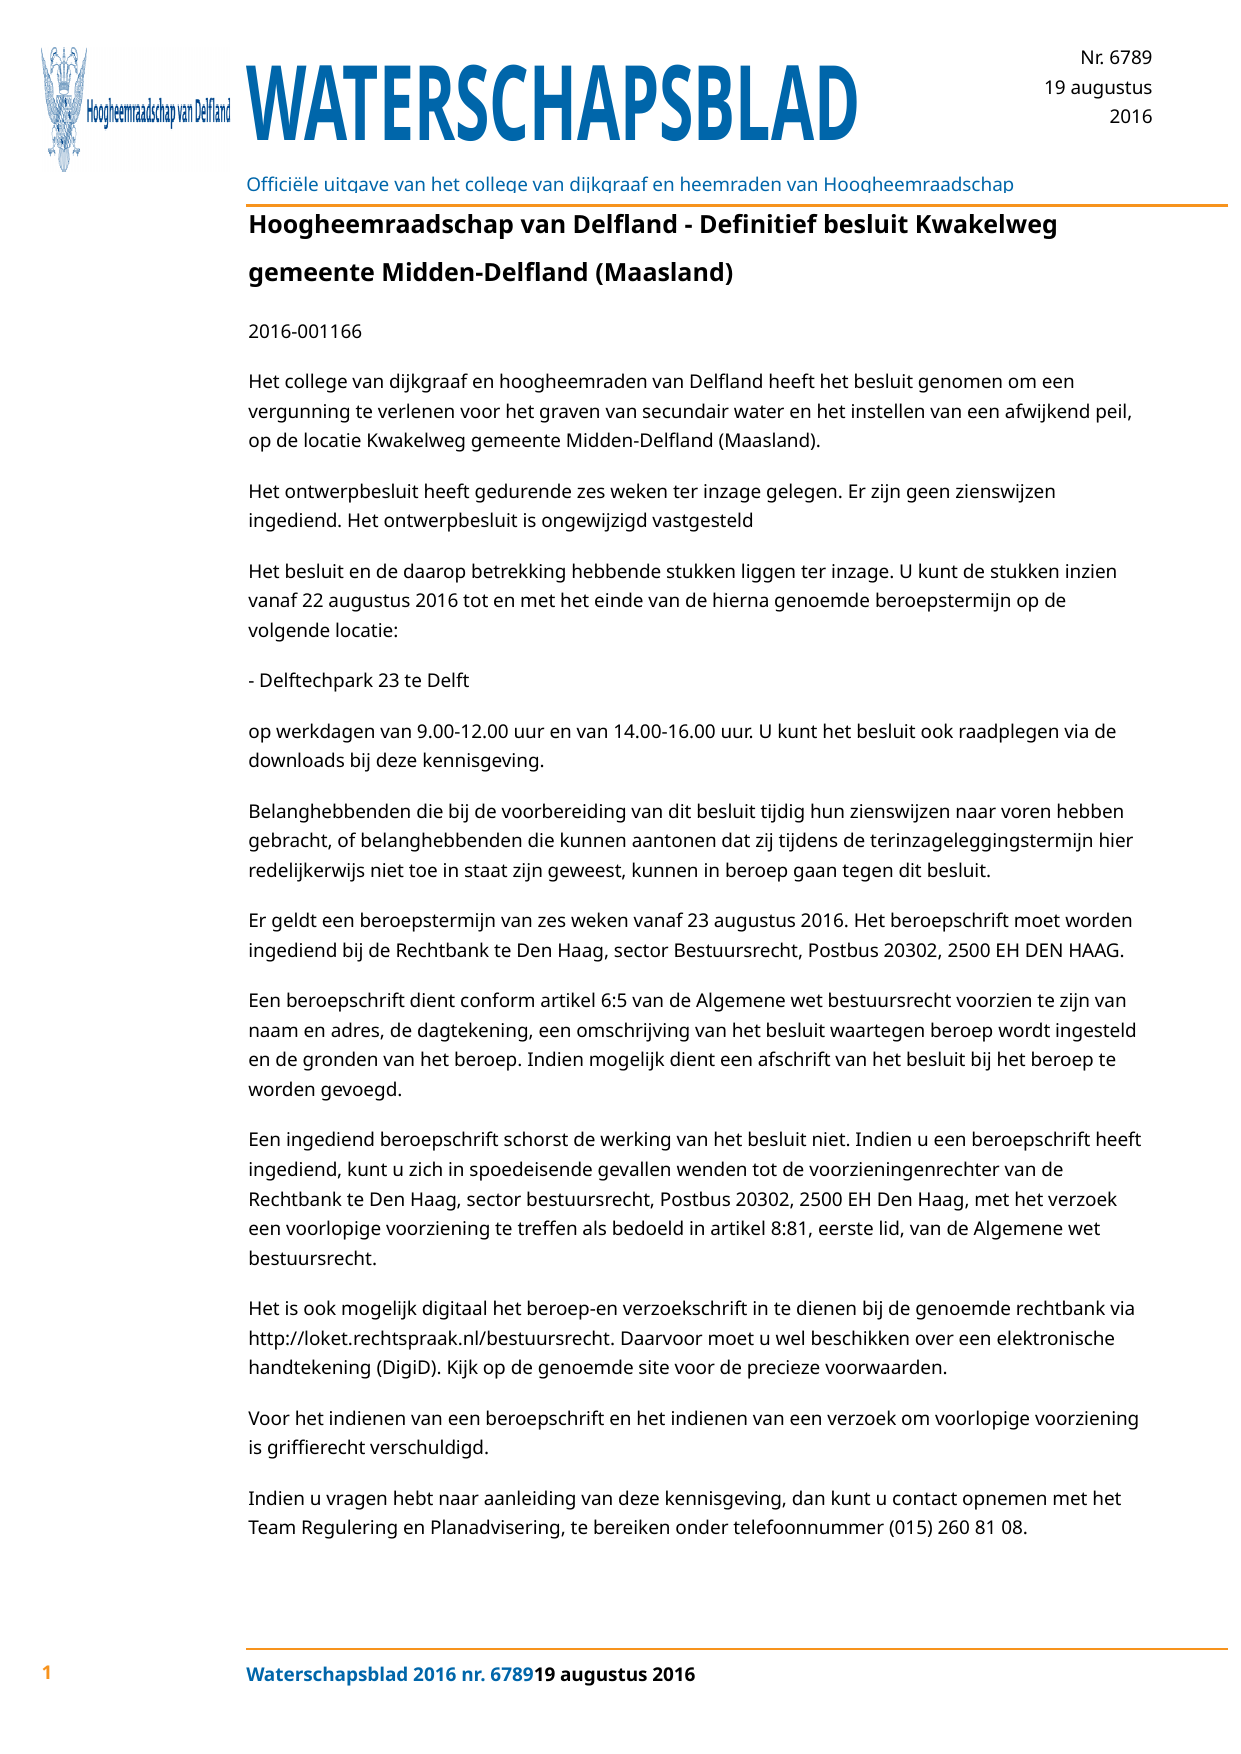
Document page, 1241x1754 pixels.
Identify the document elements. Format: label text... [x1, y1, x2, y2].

text Er geldt een beroepstermijn van zes weken vanaf 23 augustus 2016. Het beroepschrift moet worden ingediend bij de Rechtbank te Den Haag, sector Bestuursrecht, Postbus 20302, 2500 EH DEN HAAG. [248, 907, 1152, 963]
text op werkdagen van 9.00-12.00 uur en van 14.00-16.00 uur. U kunt het besluit ook raadplegen via de downloads bij deze kennisgeving. [248, 718, 1152, 773]
text Een ingediend beroepschrift schorst de werking van het besluit niet. Indien u een beroepschrift heeft ingediend, kunt u zich in spoedeisende gevallen wenden tot de voorzieningenrechter van de Rechtbank te Den Haag, sector bestuursrecht, Postbus 20302, 2500 EH Den Haag, met het verzoek een voorlopige voorziening te treffen als bedoeld in artikel 8:81, eerste lid, van de Algemene wet bestuursrecht. [248, 1127, 1152, 1271]
picture [41, 47, 231, 172]
text - Delftechpark 23 te Delft [248, 667, 1152, 693]
text Hoogheemraadschap van Delfland - Definitief besluit Kwakelweg gemeente Midden-Delfland (Maasland) [248, 207, 1152, 288]
text Indien u vragen hebt naar aanleiding van deze kennisgeving, dan kunt u contact opnemen met het Team Regulering en Planadvisering, te bereiken onder telefoonnummer (015) 260 81 08. [248, 1485, 1152, 1540]
text Voor het indienen van een beroepschrift en het indienen van een verzoek om voorlopige voorziening is griffierecht verschuldigd. [248, 1405, 1152, 1460]
text Het besluit en de daarop betrekking hebbende stukken liggen ter inzage. U kunt de stukken inzien vanaf 22 augustus 2016 tot en met het einde van de hierna genoemde beroepstermijn op de volgende locatie: [248, 558, 1152, 643]
text Het college van dijkgraaf en hoogheemraden van Delfland heeft het besluit genomen om een vergunning te verlenen voor het graven van secundair water en het instellen van een afwijkend peil, op de locatie Kwakelweg gemeente Midden-Delfland (Maasland). [248, 368, 1152, 453]
text Het is ook mogelijk digitaal het beroep-en verzoekschrift in te dienen bij de genoemde rechtbank via http://loket.rechtspraak.nl/bestuursrecht. Daarvoor moet u wel beschikken over een elektronische handtekening (DigiD). Kijk op de genoemde site voor de precieze voorwaarden. [248, 1295, 1152, 1380]
text 2016-001166 [248, 318, 1152, 344]
text Belanghebbenden die bij de voorbereiding van dit besluit tijdig hun zienswijzen naar voren hebben gebracht, of belanghebbenden die kunnen aantonen dat zij tijdens de terinzageleggingstermijn hier redelijkerwijs niet toe in staat zijn geweest, kunnen in beroep gaan tegen dit besluit. [248, 798, 1152, 883]
text Het ontwerpbesluit heeft gedurende zes weken ter inzage gelegen. Er zijn geen zienswijzen ingediend. Het ontwerpbesluit is ongewijzigd vastgesteld [248, 478, 1152, 533]
text Een beroepschrift dient conform artikel 6:5 van de Algemene wet bestuursrecht voorzien te zijn van naam en adres, de dagtekening, een omschrijving van het besluit waartegen beroep wordt ingesteld en de gronden van het beroep. Indien mogelijk dient een afschrift van het besluit bij het beroep te worden gevoegd. [248, 987, 1152, 1102]
